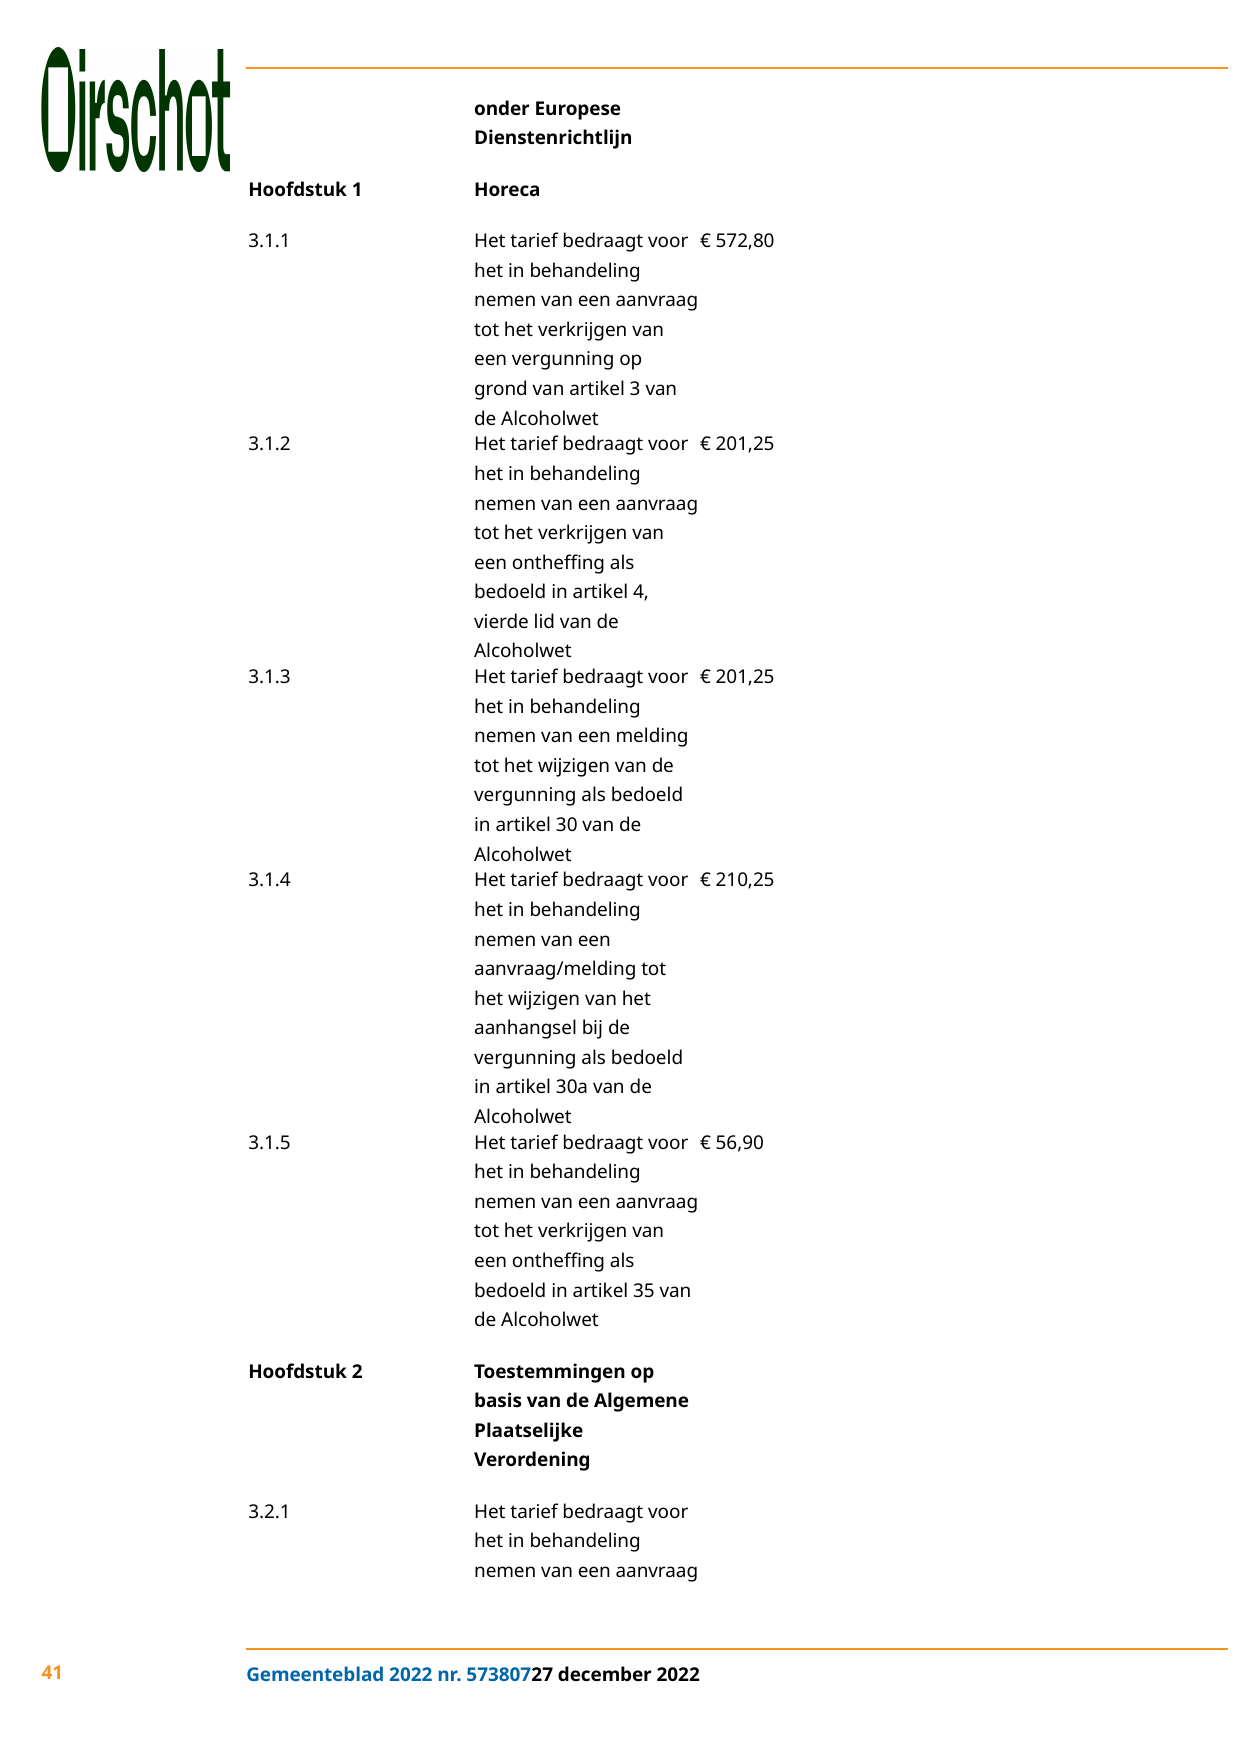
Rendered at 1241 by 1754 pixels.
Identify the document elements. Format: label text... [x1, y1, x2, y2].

table_cell [248, 202, 474, 227]
table_cell € 201,25 [700, 663, 926, 867]
table_cell Het tarief bedraagt voor het in behandeling nemen van een aanvraag/melding tot het wijzigen van het aanhangsel bij de vergunning als bedoeld in artikel 30a van de Alcoholwet [474, 867, 700, 1129]
table_cell 3.1.3 [248, 663, 474, 867]
table_cell [926, 867, 1152, 1129]
table_cell € 201,25 [700, 431, 926, 663]
table_cell [926, 1473, 1152, 1498]
table_cell 3.1.5 [248, 1129, 474, 1332]
table_cell [248, 95, 474, 150]
table_cell 3.1.2 [248, 431, 474, 663]
table_cell [700, 95, 926, 150]
table_cell Horeca [474, 176, 700, 202]
table_cell [700, 1498, 926, 1583]
table_cell [700, 1473, 926, 1498]
table_cell [926, 227, 1152, 431]
picture [41, 47, 231, 172]
table_cell [926, 1332, 1152, 1358]
table_cell [926, 1498, 1152, 1583]
table_cell [248, 1332, 474, 1358]
table_cell [926, 150, 1152, 176]
table_cell [700, 1332, 926, 1358]
table_cell [474, 1473, 700, 1498]
table_cell € 210,25 [700, 867, 926, 1129]
table_cell [700, 150, 926, 176]
table_cell [926, 663, 1152, 867]
table_cell Het tarief bedraagt voor het in behandeling nemen van een aanvraag tot het verkrijgen van een ontheffing als bedoeld in artikel 35 van de Alcoholwet [474, 1129, 700, 1332]
table_cell onder Europese Dienstenrichtlijn [474, 95, 700, 150]
table_cell Het tarief bedraagt voor het in behandeling nemen van een aanvraag [474, 1498, 700, 1583]
table_cell Hoofdstuk 2 [248, 1358, 474, 1472]
table_cell Het tarief bedraagt voor het in behandeling nemen van een melding tot het wijzigen van de vergunning als bedoeld in artikel 30 van de Alcoholwet [474, 663, 700, 867]
table_cell € 56,90 [700, 1129, 926, 1332]
table_cell Toestemmingen op basis van de Algemene Plaatselijke Verordening [474, 1358, 700, 1472]
table_cell € 572,80 [700, 227, 926, 431]
table_cell 3.1.4 [248, 867, 474, 1129]
table_cell Hoofdstuk 1 [248, 176, 474, 202]
table_cell [926, 95, 1152, 150]
table_cell Het tarief bedraagt voor het in behandeling nemen van een aanvraag tot het verkrijgen van een ontheffing als bedoeld in artikel 4, vierde lid van de Alcoholwet [474, 431, 700, 663]
table_cell [474, 150, 700, 176]
table_cell [474, 202, 700, 227]
table_cell [700, 202, 926, 227]
table_cell [248, 150, 474, 176]
table_cell 3.1.1 [248, 227, 474, 431]
table_cell [474, 1332, 700, 1358]
table_cell [700, 1358, 926, 1472]
table_cell [248, 1473, 474, 1498]
table_cell [926, 1358, 1152, 1472]
table_cell 3.2.1 [248, 1498, 474, 1583]
table_cell Het tarief bedraagt voor het in behandeling nemen van een aanvraag tot het verkrijgen van een vergunning op grond van artikel 3 van de Alcoholwet [474, 227, 700, 431]
table_cell [926, 431, 1152, 663]
table_cell [926, 202, 1152, 227]
table_cell [926, 176, 1152, 202]
table_cell [926, 1129, 1152, 1332]
table_cell [700, 176, 926, 202]
